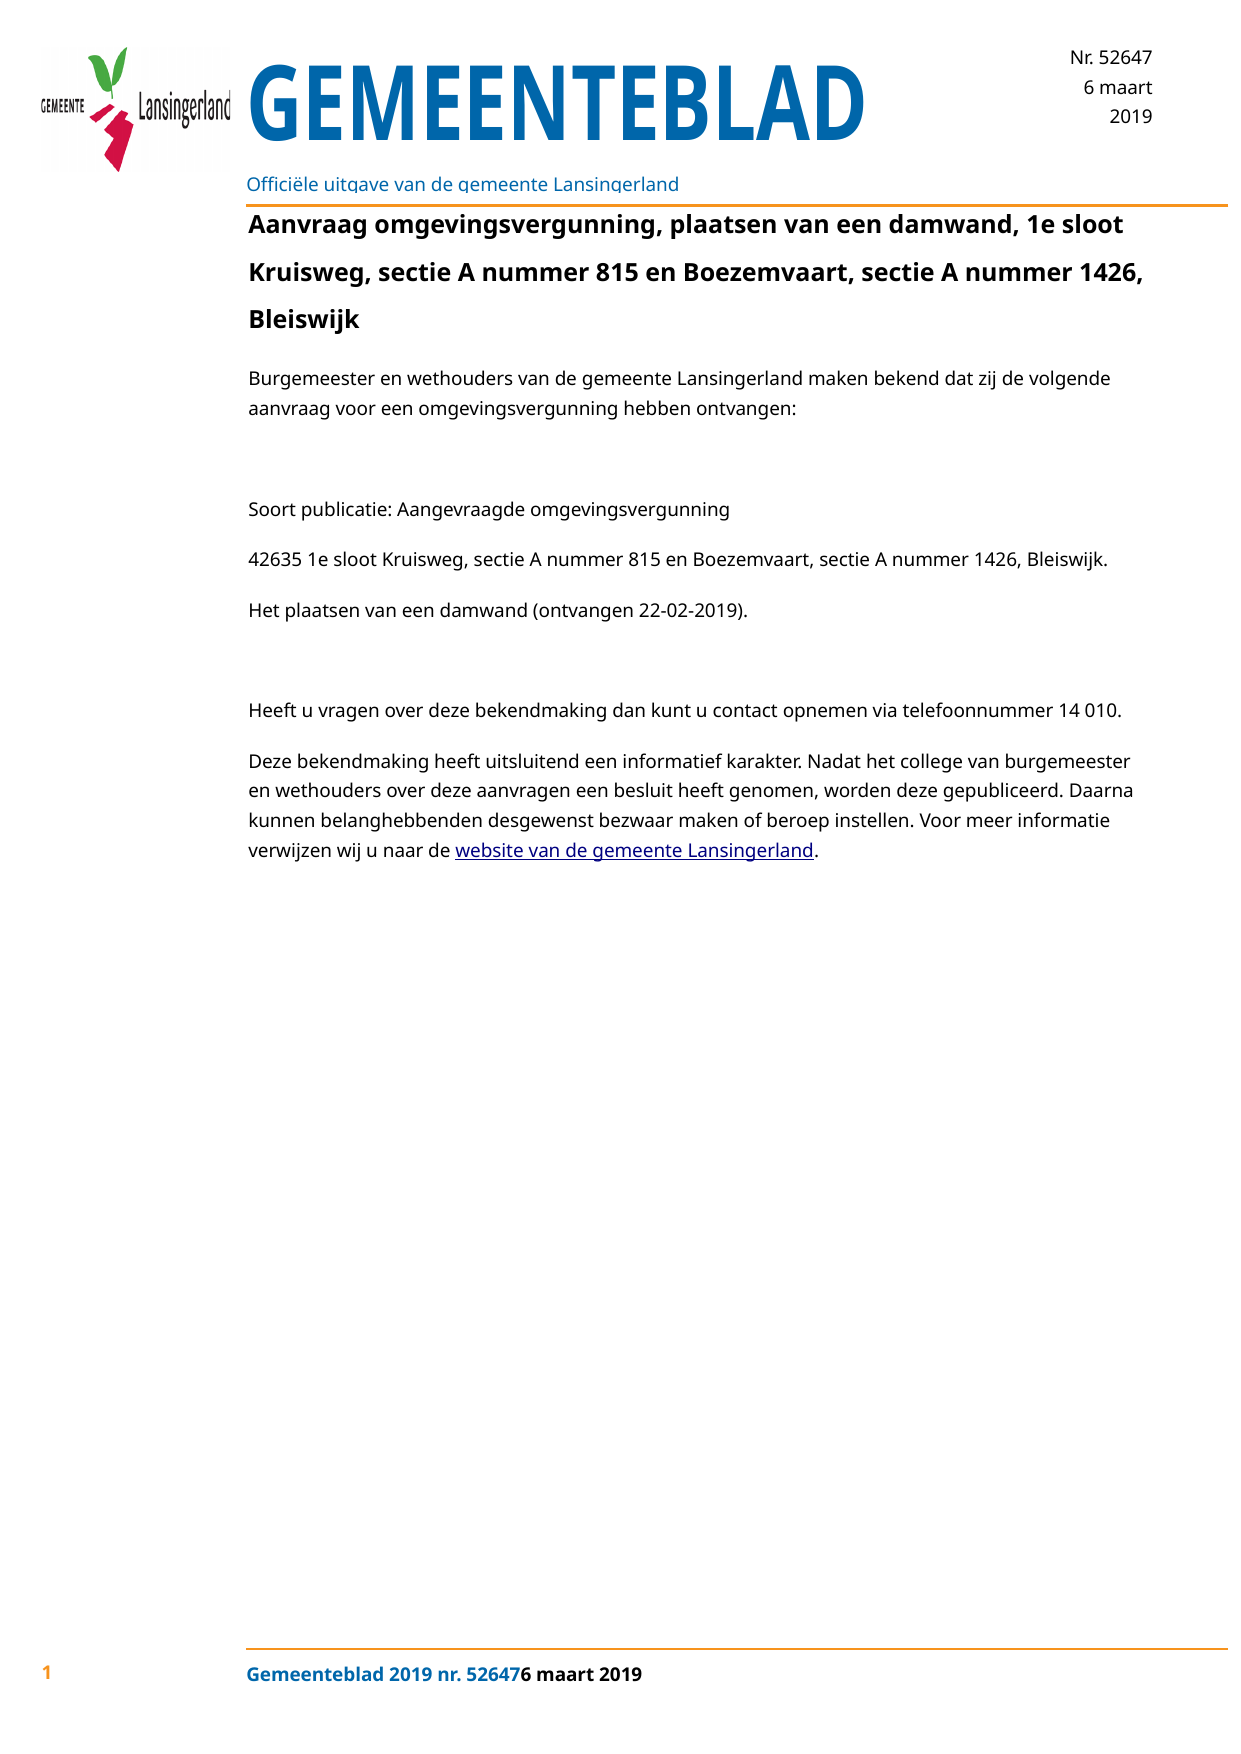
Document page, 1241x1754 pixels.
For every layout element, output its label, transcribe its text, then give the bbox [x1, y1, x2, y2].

picture [41, 47, 231, 172]
text Soort publicatie: Aangevraagde omgevingsvergunning [248, 496, 1152, 522]
text Heeft u vragen over deze bekendmaking dan kunt u contact opnemen via telefoonnummer 14 010. [248, 698, 1152, 723]
text Aanvraag omgevingsvergunning, plaatsen van een damwand, 1e sloot Kruisweg, sectie A nummer 815 en Boezemvaart, sectie A nummer 1426, Bleiswijk [248, 207, 1152, 336]
text 42635 1e sloot Kruisweg, sectie A nummer 815 en Boezemvaart, sectie A nummer 1426, Bleiswijk. [248, 546, 1152, 572]
text Het plaatsen van een damwand (ontvangen 22-02-2019). [248, 597, 1152, 622]
text Burgemeester en wethouders van de gemeente Lansingerland maken bekend dat zij de volgende aanvraag voor een omgevingsvergunning hebben ontvangen: [248, 366, 1152, 421]
text Deze bekendmaking heeft uitsluitend een informatief karakter. Nadat het college van burgemeester en wethouders over deze aanvragen een besluit heeft genomen, worden deze gepubliceerd. Daarna kunnen belanghebbenden desgewenst bezwaar maken of beroep instellen. Voor meer informatie verwijzen wij u naar de website van de gemeente Lansingerland. [248, 748, 1152, 862]
